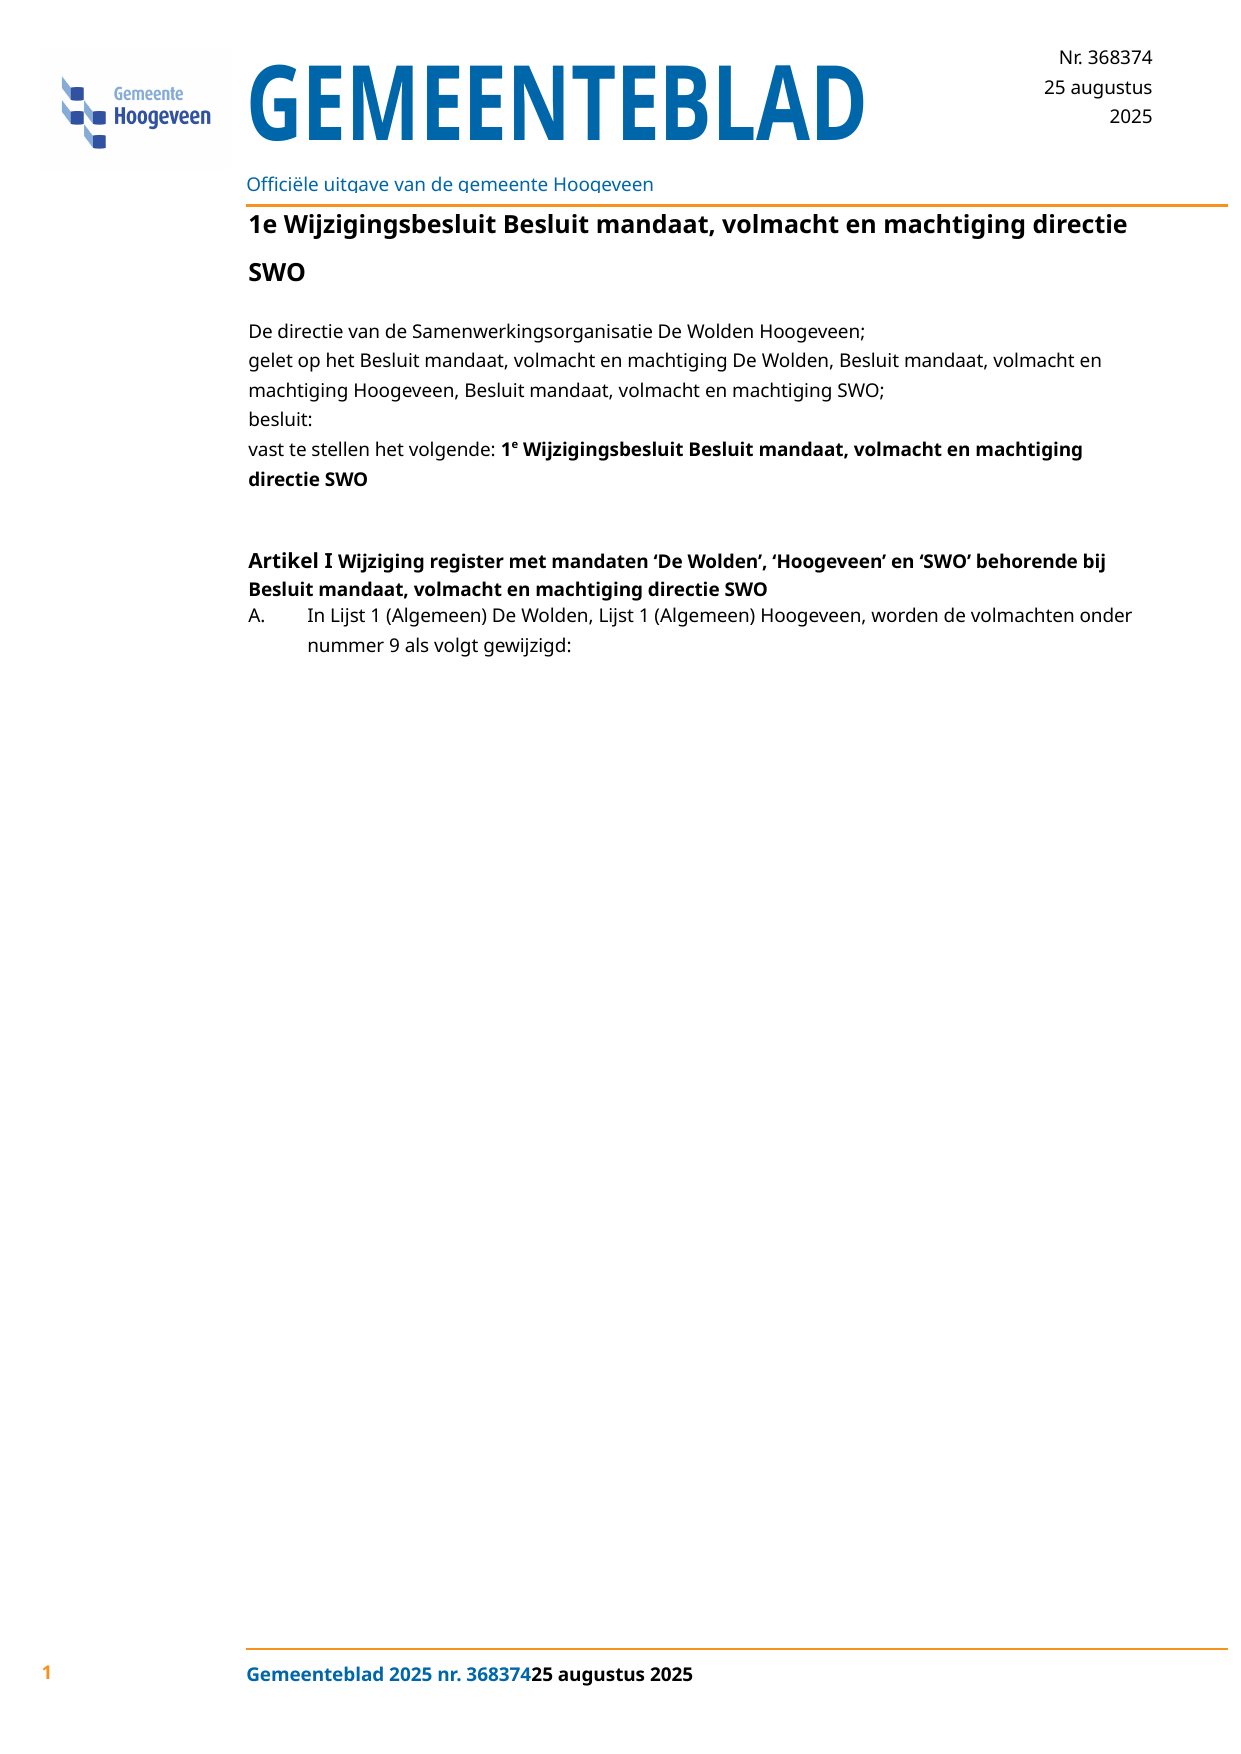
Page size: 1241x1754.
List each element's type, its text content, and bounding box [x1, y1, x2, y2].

text besluit: [248, 407, 1152, 432]
picture [41, 47, 231, 172]
text vast te stellen het volgende: 1e Wijzigingsbesluit Besluit mandaat, volmacht en machtiging directie SWO [248, 436, 1152, 492]
text De directie van de Samenwerkingsorganisatie De Wolden Hoogeveen; [248, 318, 1152, 344]
text gelet op het Besluit mandaat, volmacht en machtiging De Wolden, Besluit mandaat, volmacht en machtiging Hoogeveen, Besluit mandaat, volmacht en machtiging SWO; [248, 347, 1152, 403]
text Artikel I Wijziging register met mandaten ‘De Wolden’, ‘Hoogeveen’ en ‘SWO’ behorende bij Besluit mandaat, volmacht en machtiging directie SWO [248, 546, 1152, 603]
text 1e Wijzigingsbesluit Besluit mandaat, volmacht en machtiging directie SWO [248, 207, 1152, 288]
list In Lijst 1 (Algemeen) De Wolden, Lijst 1 (Algemeen) Hoogeveen, worden de volmachten onder nummer 9 als volgt gewijzigd: [248, 603, 1152, 658]
